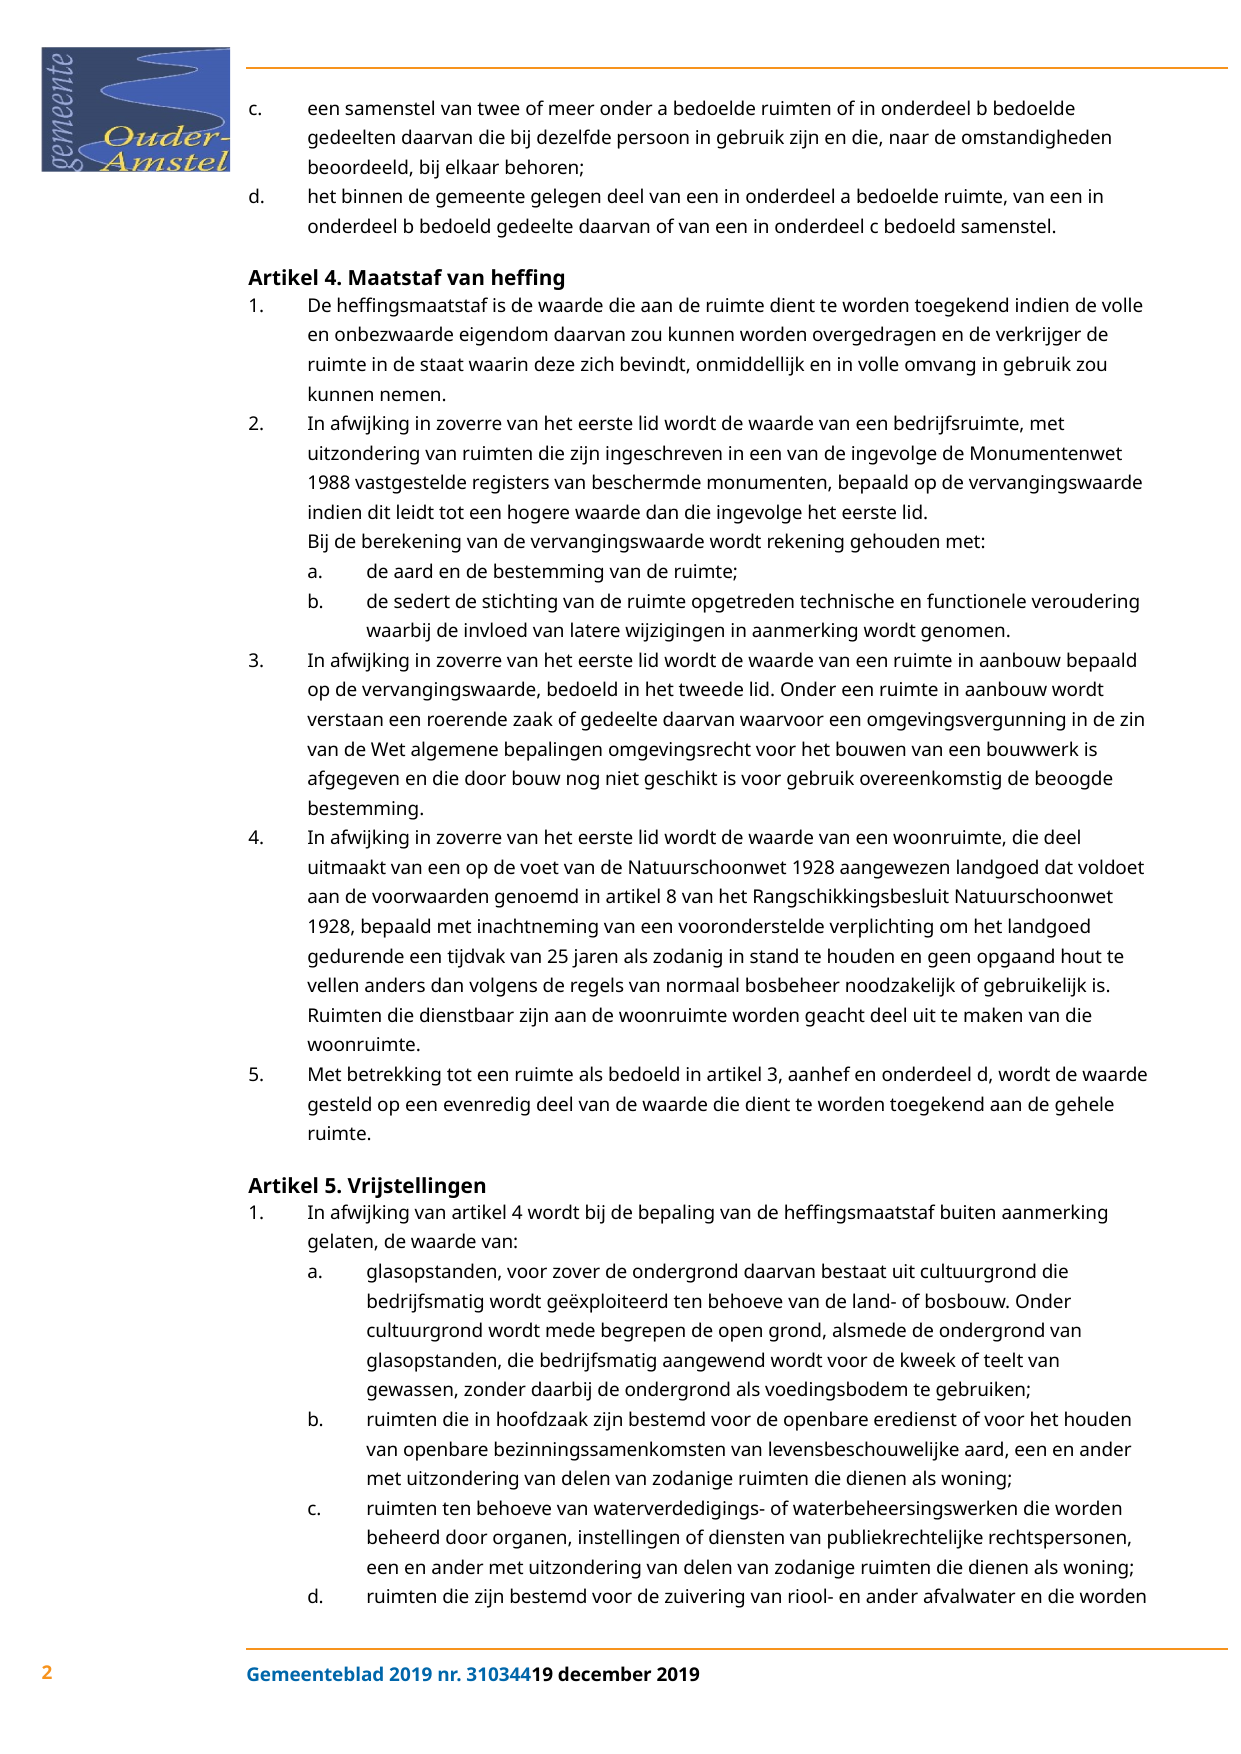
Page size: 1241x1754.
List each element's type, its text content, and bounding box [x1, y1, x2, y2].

list In afwijking van artikel 4 wordt bij de bepaling van de heffingsmaatstaf buiten aanmerking gelaten, de waarde van: [248, 1199, 1152, 1254]
picture [41, 47, 231, 172]
list ruimten die zijn bestemd voor de zuivering van riool- en ander afvalwater en die worden [307, 1584, 1152, 1609]
list Ruimten die dienstbaar zijn aan de woonruimte worden geacht deel uit te maken van die woonruimte. [248, 1002, 1152, 1057]
list ruimten die in hoofdzaak zijn bestemd voor de openbare eredienst of voor het houden van openbare bezinningssamenkomsten van levensbeschouwelijke aard, een en ander met uitzondering van delen van zodanige ruimten die dienen als woning; [307, 1406, 1152, 1491]
list De heffingsmaatstaf is de waarde die aan de ruimte dient te worden toegekend indien de volle en onbezwaarde eigendom daarvan zou kunnen worden overgedragen en de verkrijger de ruimte in de staat waarin deze zich bevindt, onmiddellijk en in volle omvang in gebruik zou kunnen nemen. [248, 292, 1152, 406]
list In afwijking in zoverre van het eerste lid wordt de waarde van een bedrijfsruimte, met uitzondering van ruimten die zijn ingeschreven in een van de ingevolge de Monumentenwet 1988 vastgestelde registers van beschermde monumenten, bepaald op de vervangingswaarde indien dit leidt tot een hogere waarde dan die ingevolge het eerste lid. [248, 410, 1152, 525]
list de aard en de bestemming van de ruimte; [307, 558, 1152, 584]
list Met betrekking tot een ruimte als bedoeld in artikel 3, aanhef en onderdeel d, wordt de waarde gesteld op een evenredig deel van de waarde die dient te worden toegekend aan de gehele ruimte. [248, 1061, 1152, 1146]
list een samenstel van twee of meer onder a bedoelde ruimten of in onderdeel b bedoelde gedeelten daarvan die bij dezelfde persoon in gebruik zijn en die, naar de omstandigheden beoordeeld, bij elkaar behoren; [248, 95, 1152, 180]
list Bij de berekening van de vervangingswaarde wordt rekening gehouden met: [248, 529, 1152, 554]
text Artikel 4. Maatstaf van heffing [248, 263, 1152, 292]
text Artikel 5. Vrijstellingen [248, 1171, 1152, 1199]
list glasopstanden, voor zover de ondergrond daarvan bestaat uit cultuurgrond die bedrijfsmatig wordt geëxploiteerd ten behoeve van de land- of bosbouw. Onder cultuurgrond wordt mede begrepen de open grond, alsmede de ondergrond van glasopstanden, die bedrijfsmatig aangewend wordt voor de kweek of teelt van gewassen, zonder daarbij de ondergrond als voedingsbodem te gebruiken; [307, 1258, 1152, 1402]
list de sedert de stichting van de ruimte opgetreden technische en functionele veroudering waarbij de invloed van latere wijzigingen in aanmerking wordt genomen. [307, 588, 1152, 643]
list ruimten ten behoeve van waterverdedigings- of waterbeheersingswerken die worden beheerd door organen, instellingen of diensten van publiekrechtelijke rechtspersonen, een en ander met uitzondering van delen van zodanige ruimten die dienen als woning; [307, 1495, 1152, 1580]
list In afwijking in zoverre van het eerste lid wordt de waarde van een ruimte in aanbouw bepaald op de vervangingswaarde, bedoeld in het tweede lid. Onder een ruimte in aanbouw wordt verstaan een roerende zaak of gedeelte daarvan waarvoor een omgevingsvergunning in de zin van de Wet algemene bepalingen omgevingsrecht voor het bouwen van een bouwwerk is afgegeven en die door bouw nog niet geschikt is voor gebruik overeenkomstig de beoogde bestemming. [248, 647, 1152, 821]
list In afwijking in zoverre van het eerste lid wordt de waarde van een woonruimte, die deel uitmaakt van een op de voet van de Natuurschoonwet 1928 aangewezen landgoed dat voldoet aan de voorwaarden genoemd in artikel 8 van het Rangschikkingsbesluit Natuurschoonwet 1928, bepaald met inachtneming van een vooronderstelde verplichting om het landgoed gedurende een tijdvak van 25 jaren als zodanig in stand te houden en geen opgaand hout te vellen anders dan volgens de regels van normaal bosbeheer noodzakelijk of gebruikelijk is. [248, 824, 1152, 998]
list het binnen de gemeente gelegen deel van een in onderdeel a bedoelde ruimte, van een in onderdeel b bedoeld gedeelte daarvan of van een in onderdeel c bedoeld samenstel. [248, 183, 1152, 239]
